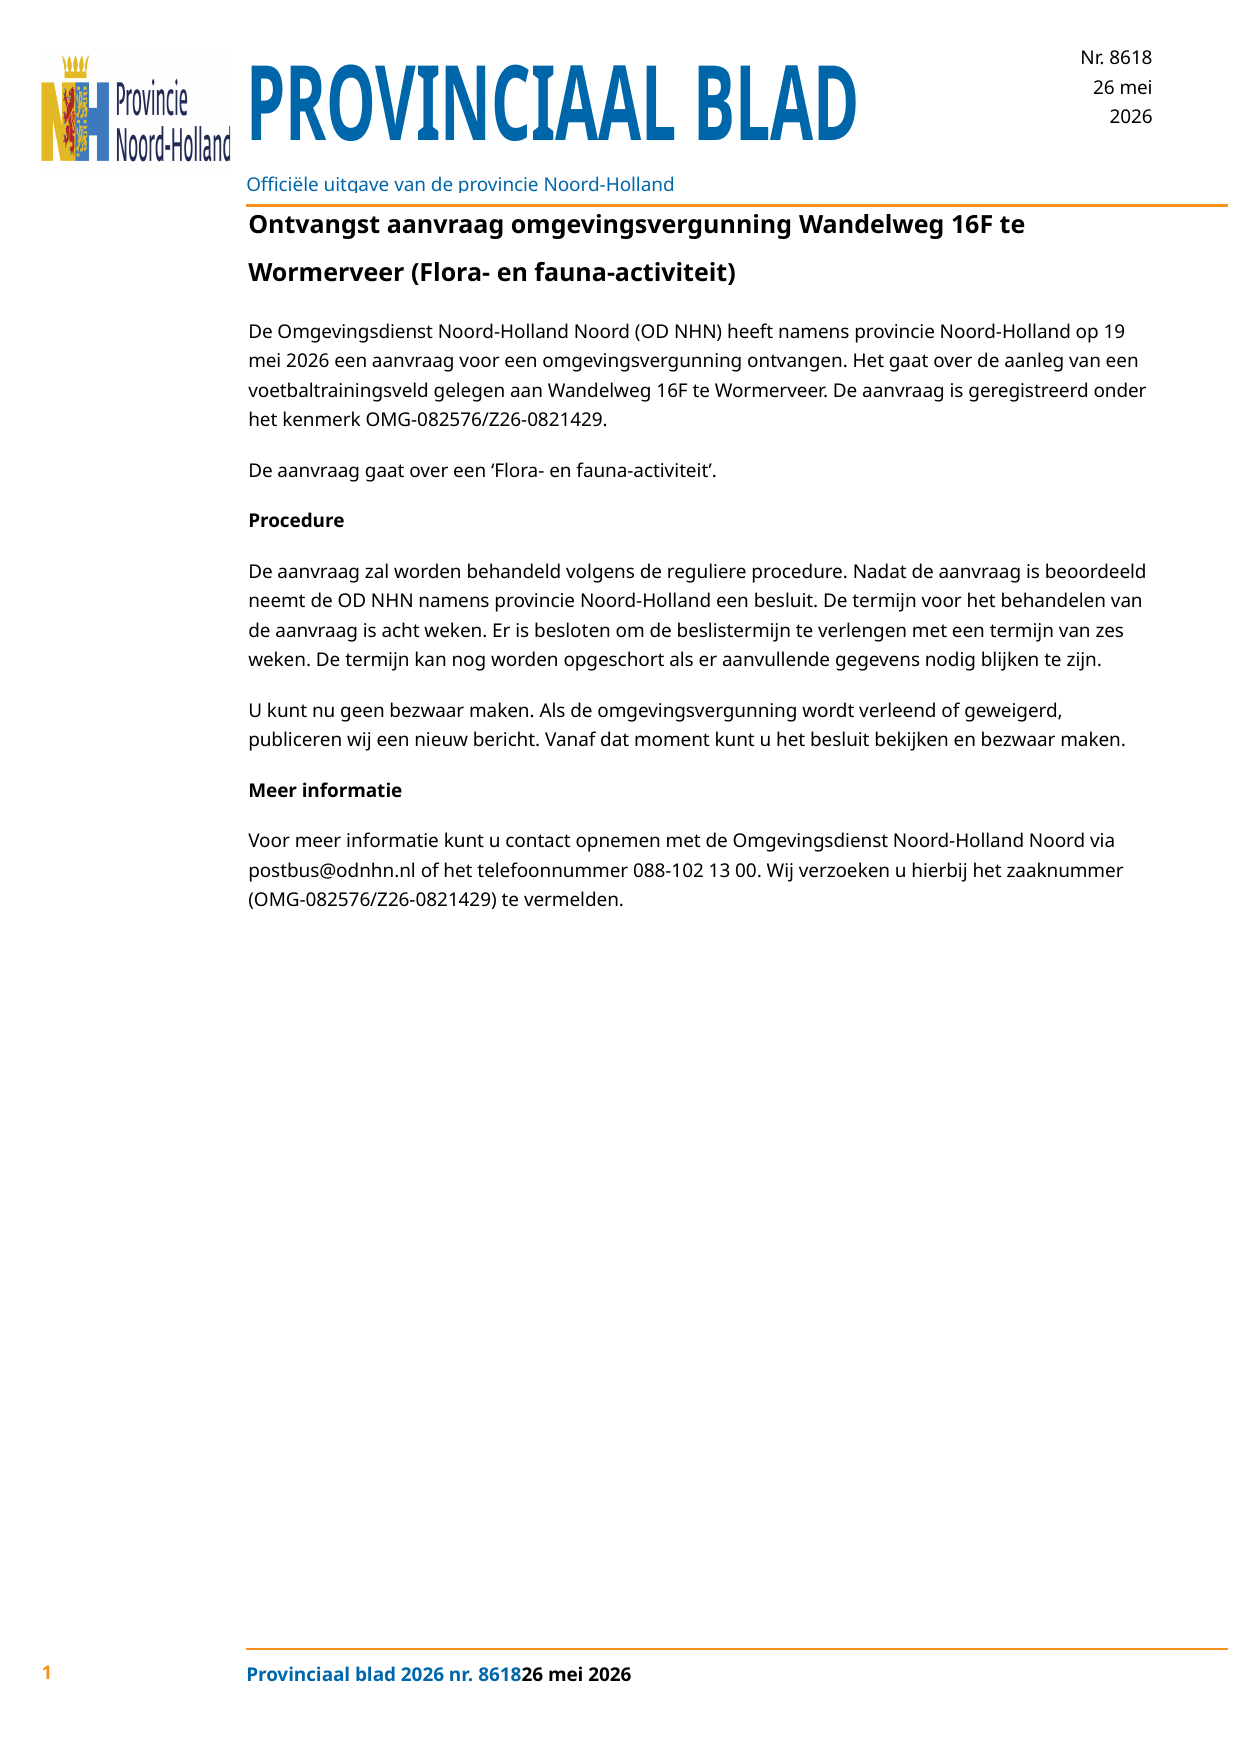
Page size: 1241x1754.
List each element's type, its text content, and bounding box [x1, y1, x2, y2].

text Voor meer informatie kunt u contact opnemen met de Omgevingsdienst Noord-Holland Noord via postbus@odnhn.nl of het telefoonnummer 088-102 13 00. Wij verzoeken u hierbij het zaaknummer (OMG-082576/Z26-0821429) te vermelden. [248, 827, 1152, 912]
text De aanvraag gaat over een ‘Flora- en fauna-activiteit’. [248, 457, 1152, 483]
text De Omgevingsdienst Noord-Holland Noord (OD NHN) heeft namens provincie Noord-Holland op 19 mei 2026 een aanvraag voor een omgevingsvergunning ontvangen. Het gaat over de aanleg van een voetbaltrainingsveld gelegen aan Wandelweg 16F te Wormerveer. De aanvraag is geregistreerd onder het kenmerk OMG-082576/Z26-0821429. [248, 318, 1152, 432]
text Procedure [248, 507, 1152, 533]
text Ontvangst aanvraag omgevingsvergunning Wandelweg 16F te Wormerveer (Flora- en fauna-activiteit) [248, 207, 1152, 288]
text U kunt nu geen bezwaar maken. Als de omgevingsvergunning wordt verleend of geweigerd, publiceren wij een nieuw bericht. Vanaf dat moment kunt u het besluit bekijken en bezwaar maken. [248, 697, 1152, 752]
text De aanvraag zal worden behandeld volgens de reguliere procedure. Nadat de aanvraag is beoordeeld neemt de OD NHN namens provincie Noord-Holland een besluit. De termijn voor het behandelen van de aanvraag is acht weken. Er is besloten om de beslistermijn te verlengen met een termijn van zes weken. De termijn kan nog worden opgeschort als er aanvullende gegevens nodig blijken te zijn. [248, 558, 1152, 672]
text Meer informatie [248, 777, 1152, 803]
picture [41, 47, 231, 172]
